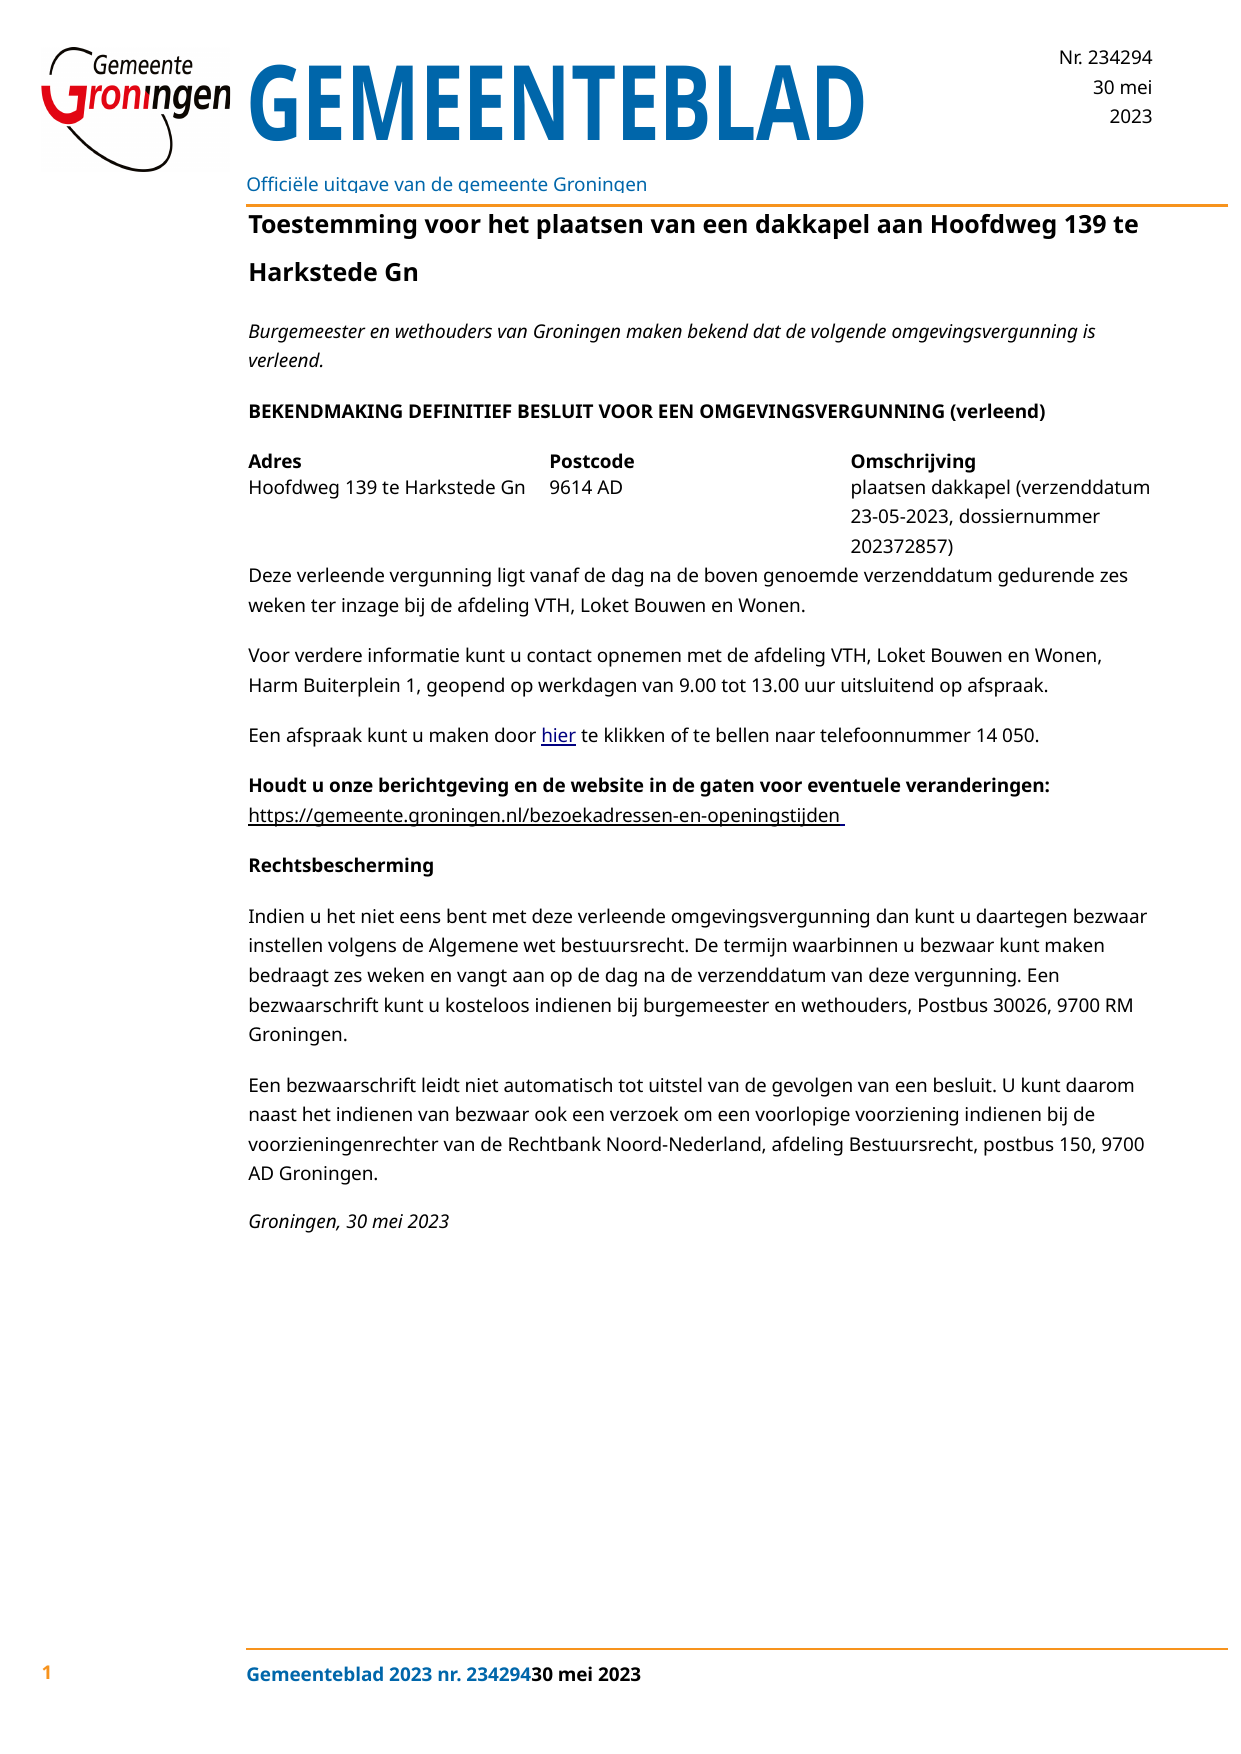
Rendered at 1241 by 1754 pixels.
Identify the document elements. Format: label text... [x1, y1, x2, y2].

text Toestemming voor het plaatsen van een dakkapel aan Hoofdweg 139 te Harkstede Gn [248, 207, 1152, 288]
table_cell plaatsen dakkapel (verzenddatum 23-05-2023, dossiernummer 202372857) [850, 474, 1152, 559]
table_header Adres [248, 449, 549, 474]
picture [41, 47, 231, 172]
table_cell Hoofdweg 139 te Harkstede Gn [248, 474, 549, 559]
table_header Postcode [549, 449, 850, 474]
text Een afspraak kunt u maken door hier te klikken of te bellen naar telefoonnummer 14 050. [248, 722, 1152, 748]
text Deze verleende vergunning ligt vanaf de dag na de boven genoemde verzenddatum gedurende zes weken ter inzage bij de afdeling VTH, Loket Bouwen en Wonen. [248, 562, 1152, 618]
text Groningen, 30 mei 2023 [248, 1208, 1152, 1234]
text Voor verdere informatie kunt u contact opnemen met de afdeling VTH, Loket Bouwen en Wonen, Harm Buiterplein 1, geopend op werkdagen van 9.00 tot 13.00 uur uitsluitend op afspraak. [248, 642, 1152, 698]
text Rechtsbescherming [248, 853, 1152, 878]
text Indien u het niet eens bent met deze verleende omgevingsvergunning dan kunt u daartegen bezwaar instellen volgens de Algemene wet bestuursrecht. De termijn waarbinnen u bezwaar kunt maken bedraagt zes weken en vangt aan op de dag na de verzenddatum van deze vergunning. Een bezwaarschrift kunt u kosteloos indienen bij burgemeester en wethouders, Postbus 30026, 9700 RM Groningen. [248, 903, 1152, 1047]
table_header Omschrijving [850, 449, 1152, 474]
text Houdt u onze berichtgeving en de website in de gaten voor eventuele veranderingen: https://gemeente.groningen.nl/bezoekadressen-en-openingstijden [248, 773, 1152, 828]
text BEKENDMAKING DEFINITIEF BESLUIT VOOR EEN OMGEVINGSVERGUNNING (verleend) [248, 398, 1152, 424]
table_cell 9614 AD [549, 474, 850, 559]
text Een bezwaarschrift leidt niet automatisch tot uitstel van de gevolgen van een besluit. U kunt daarom naast het indienen van bezwaar ook een verzoek om een voorlopige voorziening indienen bij de voorzieningenrechter van de Rechtbank Noord-Nederland, afdeling Bestuursrecht, postbus 150, 9700 AD Groningen. [248, 1072, 1152, 1186]
text Burgemeester en wethouders van Groningen maken bekend dat de volgende omgevingsvergunning is verleend. [248, 318, 1152, 373]
